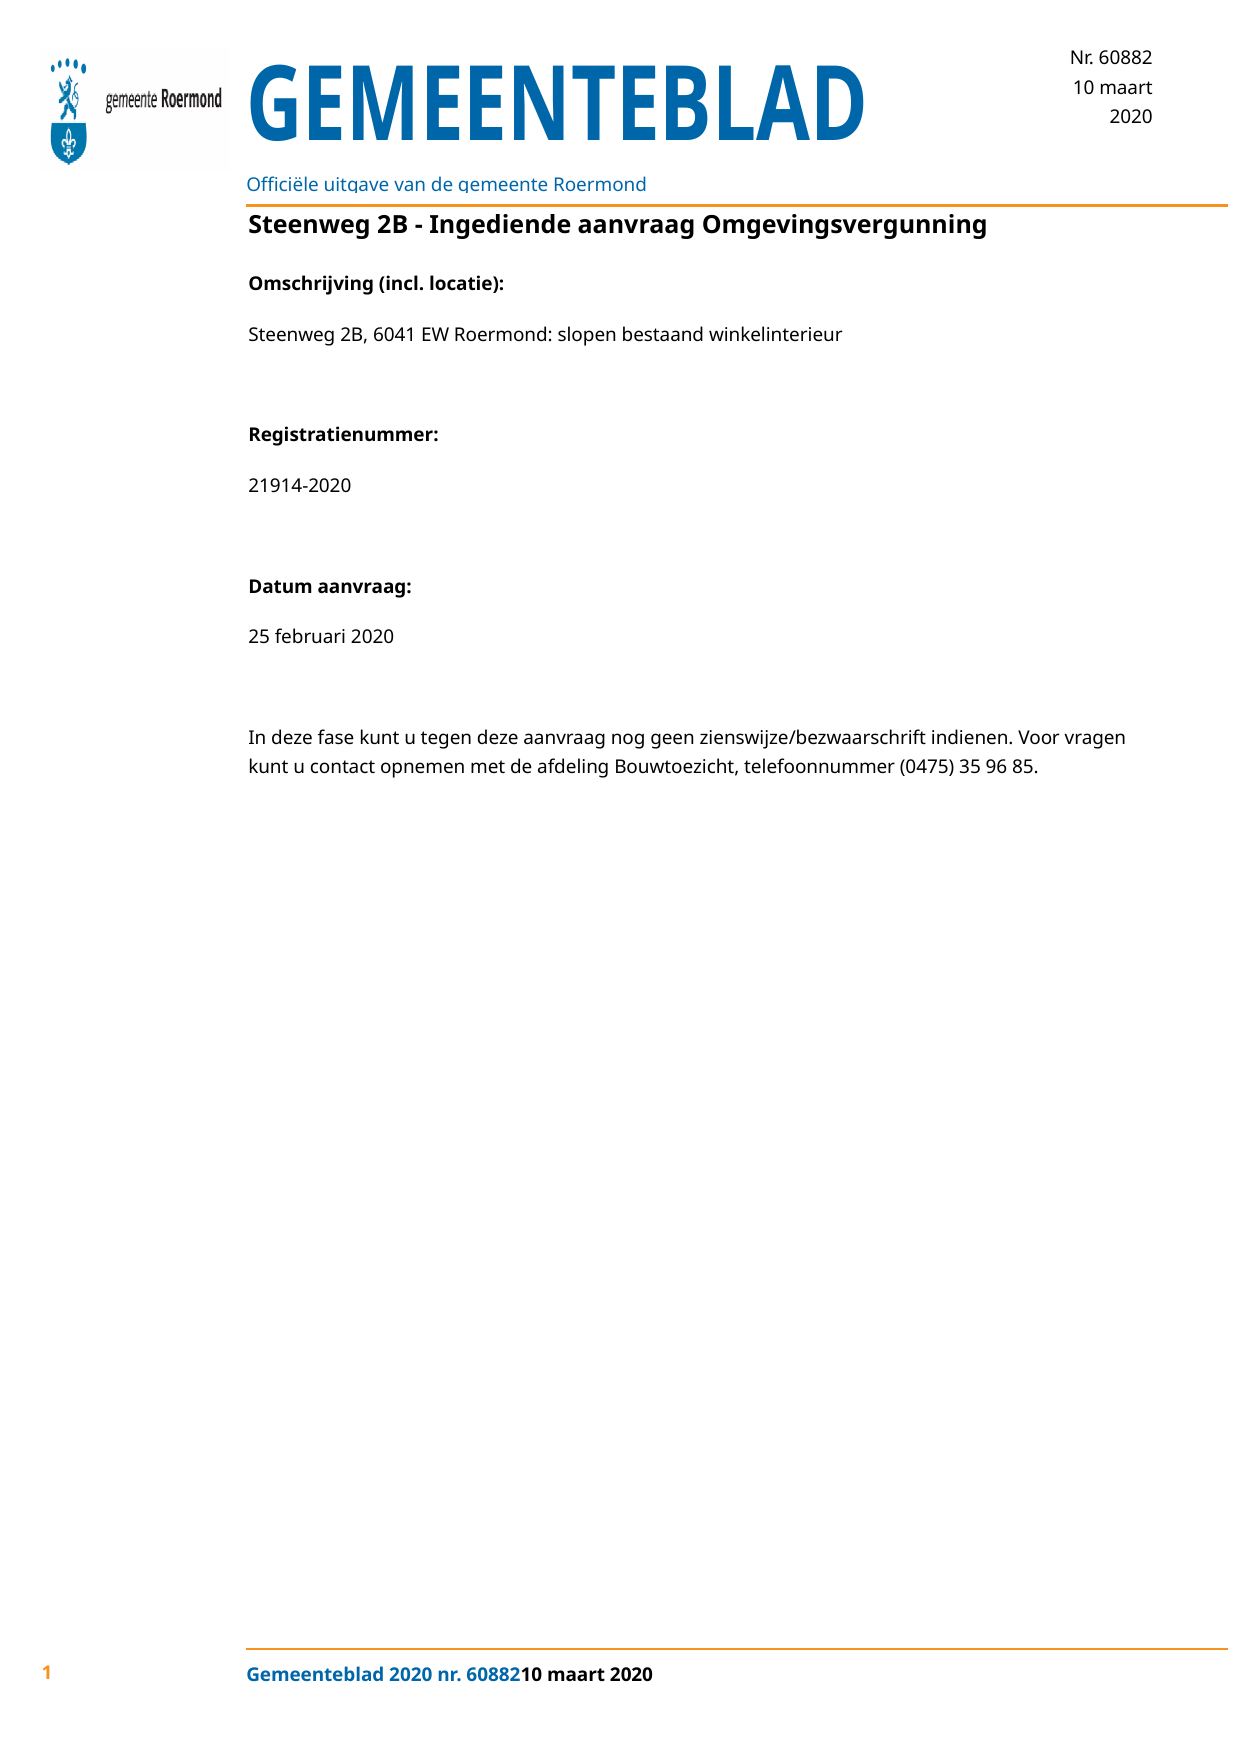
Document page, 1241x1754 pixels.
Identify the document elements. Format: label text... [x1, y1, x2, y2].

picture [41, 47, 231, 172]
text 25 februari 2020 [248, 623, 1152, 649]
text Datum aanvraag: [248, 573, 1152, 598]
text Registratienummer: [248, 422, 1152, 447]
text Steenweg 2B - Ingediende aanvraag Omgevingsvergunning [248, 207, 1152, 241]
text In deze fase kunt u tegen deze aanvraag nog geen zienswijze/bezwaarschrift indienen. Voor vragen kunt u contact opnemen met de afdeling Bouwtoezicht, telefoonnummer (0475) 35 96 85. [248, 724, 1152, 779]
text Steenweg 2B, 6041 EW Roermond: slopen bestaand winkelinterieur [248, 321, 1152, 346]
text 21914-2020 [248, 472, 1152, 498]
text Omschrijving (incl. locatie): [248, 270, 1152, 296]
